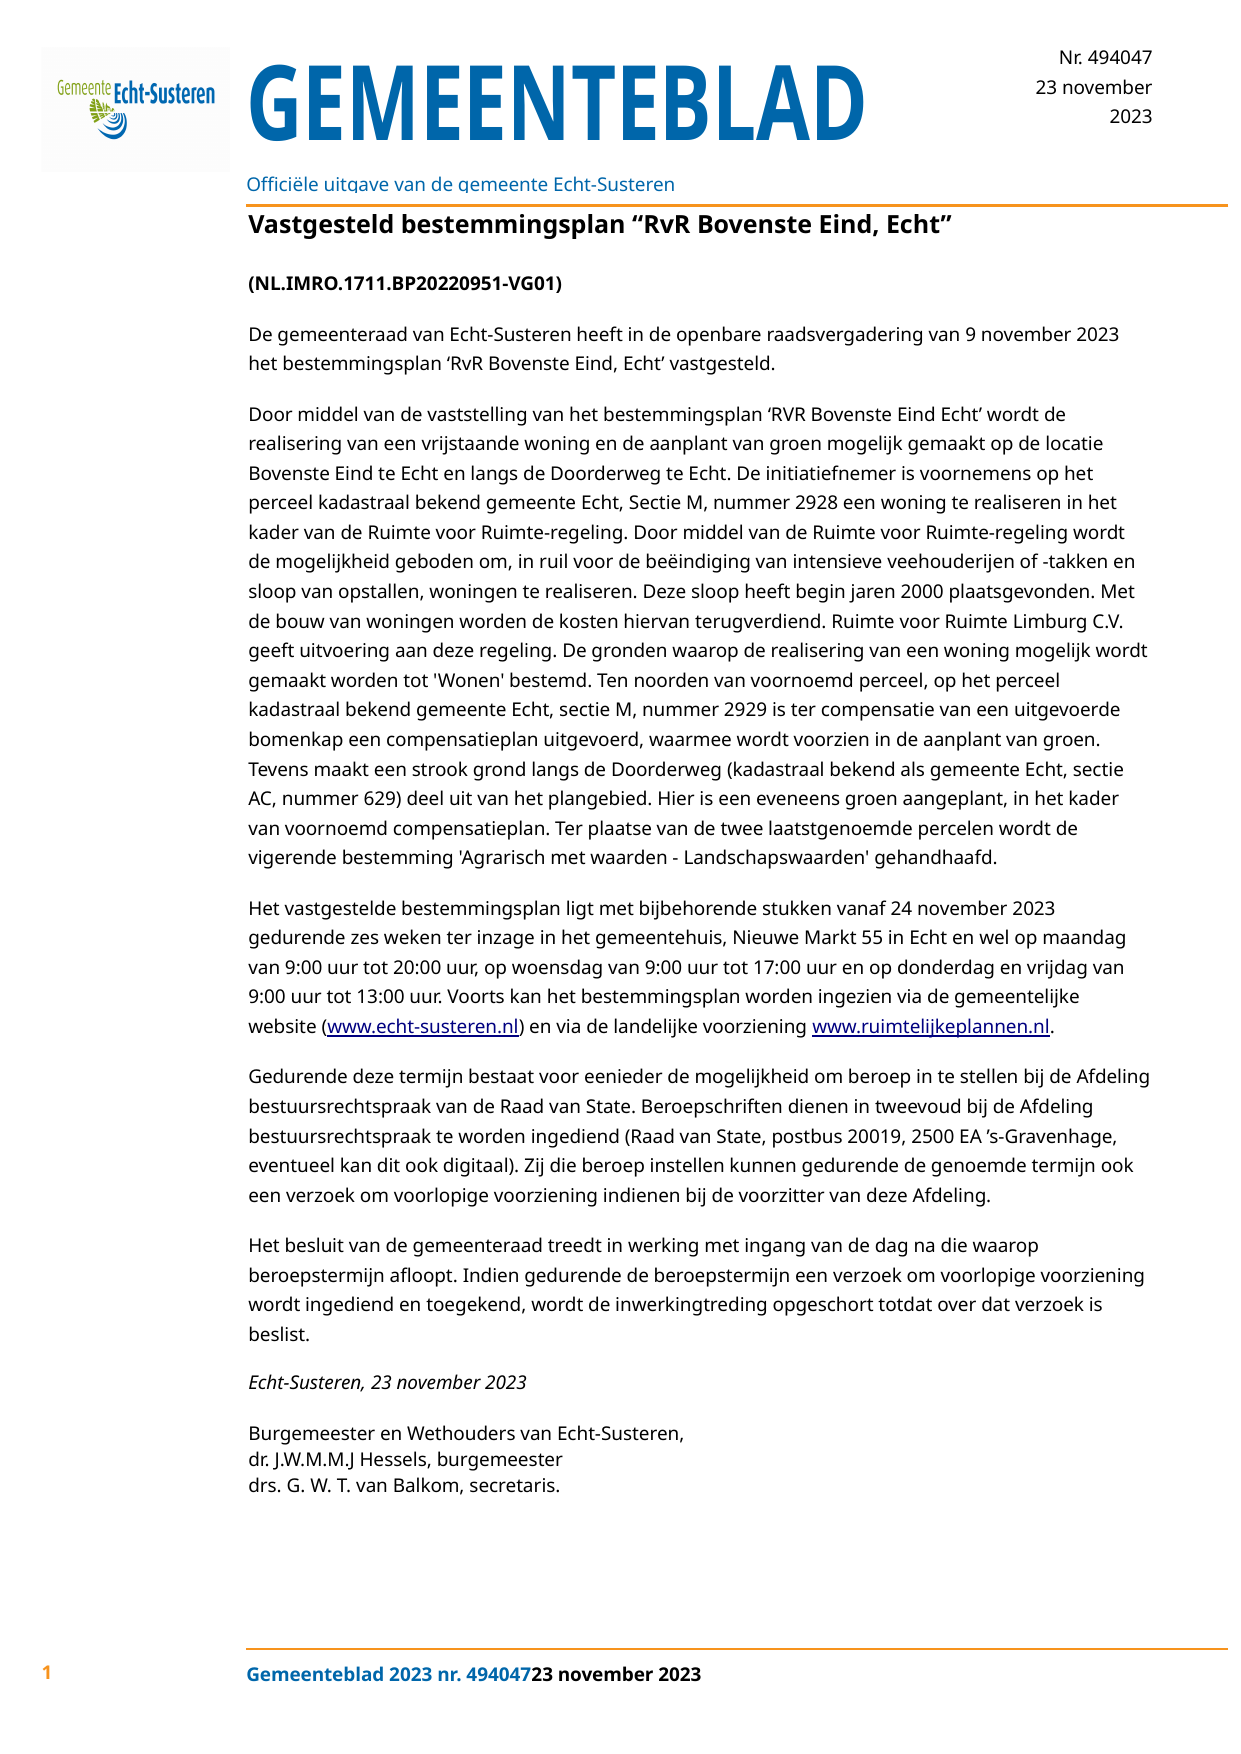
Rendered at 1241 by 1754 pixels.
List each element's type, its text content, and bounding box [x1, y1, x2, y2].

text Gedurende deze termijn bestaat voor eenieder de mogelijkheid om beroep in te stellen bij de Afdeling bestuursrechtspraak van de Raad van State. Beroepschriften dienen in tweevoud bij de Afdeling bestuursrechtspraak te worden ingediend (Raad van State, postbus 20019, 2500 EA ’s-Gravenhage, eventueel kan dit ook digitaal). Zij die beroep instellen kunnen gedurende de genoemde termijn ook een verzoek om voorlopige voorziening indienen bij de voorzitter van deze Afdeling. [248, 1064, 1152, 1208]
text drs. G. W. T. van Balkom, secretaris. [248, 1472, 1152, 1498]
text dr. J.W.M.M.J Hessels, burgemeester [248, 1446, 1152, 1472]
text De gemeenteraad van Echt-Susteren heeft in de openbare raadsvergadering van 9 november 2023 het bestemmingsplan ‘RvR Bovenste Eind, Echt’ vastgesteld. [248, 321, 1152, 376]
text Het besluit van de gemeenteraad treedt in werking met ingang van de dag na die waarop beroepstermijn afloopt. Indien gedurende de beroepstermijn een verzoek om voorlopige voorziening wordt ingediend en toegekend, wordt de inwerkingtreding opgeschort totdat over dat verzoek is beslist. [248, 1232, 1152, 1347]
text Burgemeester en Wethouders van Echt-Susteren, [248, 1420, 1152, 1446]
text Door middel van de vaststelling van het bestemmingsplan ‘RVR Bovenste Eind Echt’ wordt de realisering van een vrijstaande woning en de aanplant van groen mogelijk gemaakt op de locatie Bovenste Eind te Echt en langs de Doorderweg te Echt. De initiatiefnemer is voornemens op het perceel kadastraal bekend gemeente Echt, Sectie M, nummer 2928 een woning te realiseren in het kader van de Ruimte voor Ruimte-regeling. Door middel van de Ruimte voor Ruimte-regeling wordt de mogelijkheid geboden om, in ruil voor de beëindiging van intensieve veehouderijen of -takken en sloop van opstallen, woningen te realiseren. Deze sloop heeft begin jaren 2000 plaatsgevonden. Met de bouw van woningen worden de kosten hiervan terugverdiend. Ruimte voor Ruimte Limburg C.V. geeft uitvoering aan deze regeling. De gronden waarop de realisering van een woning mogelijk wordt gemaakt worden tot 'Wonen' bestemd. Ten noorden van voornoemd perceel, op het perceel kadastraal bekend gemeente Echt, sectie M, nummer 2929 is ter compensatie van een uitgevoerde bomenkap een compensatieplan uitgevoerd, waarmee wordt voorzien in de aanplant van groen. Tevens maakt een strook grond langs de Doorderweg (kadastraal bekend als gemeente Echt, sectie AC, nummer 629) deel uit van het plangebied. Hier is een eveneens groen aangeplant, in het kader van voornoemd compensatieplan. Ter plaatse van de twee laatstgenoemde percelen wordt de vigerende bestemming 'Agrarisch met waarden - Landschapswaarden' gehandhaafd. [248, 401, 1152, 870]
text Vastgesteld bestemmingsplan “RvR Bovenste Eind, Echt” [248, 207, 1152, 241]
text Echt-Susteren, 23 november 2023 [248, 1369, 1152, 1395]
picture [41, 47, 231, 172]
text (NL.IMRO.1711.BP20220951-VG01) [248, 270, 1152, 296]
text Het vastgestelde bestemmingsplan ligt met bijbehorende stukken vanaf 24 november 2023 gedurende zes weken ter inzage in het gemeentehuis, Nieuwe Markt 55 in Echt en wel op maandag van 9:00 uur tot 20:00 uur, op woensdag van 9:00 uur tot 17:00 uur en op donderdag en vrijdag van 9:00 uur tot 13:00 uur. Voorts kan het bestemmingsplan worden ingezien via de gemeentelijke website (www.echt-susteren.nl) en via de landelijke voorziening www.ruimtelijkeplannen.nl. [248, 895, 1152, 1039]
